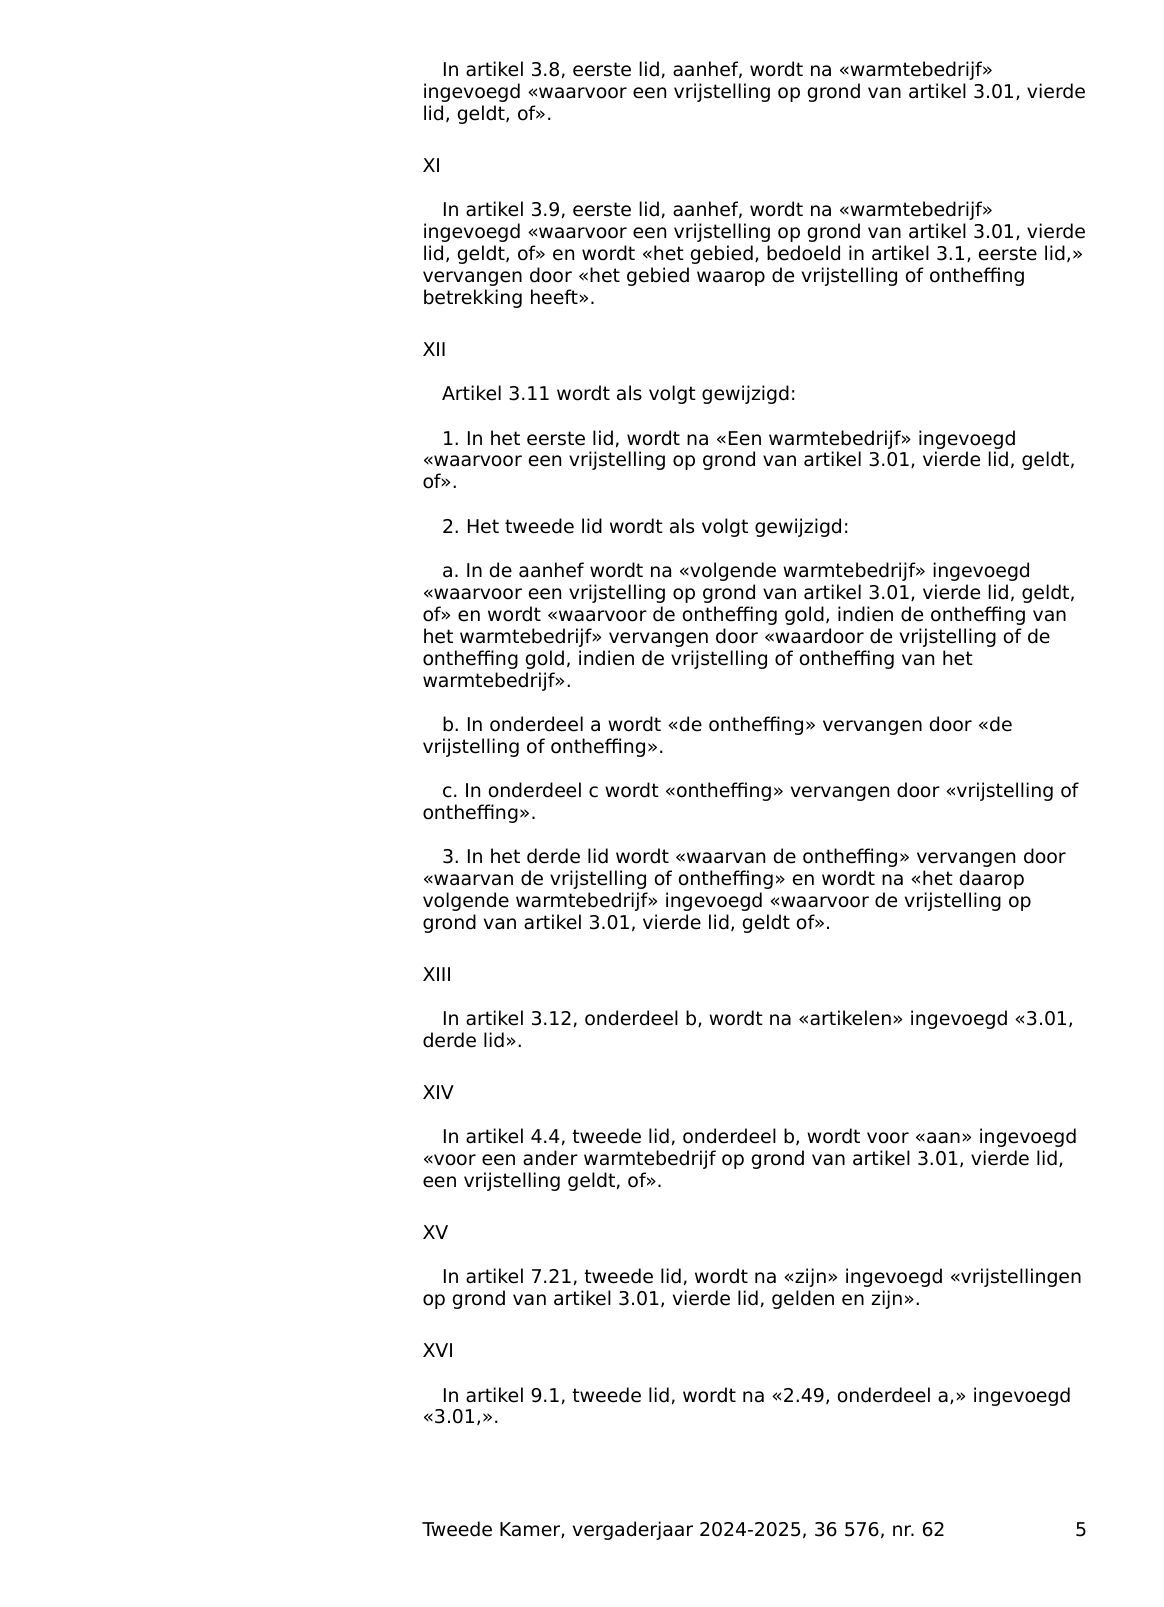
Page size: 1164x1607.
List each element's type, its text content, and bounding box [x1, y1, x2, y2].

subtitle XIII [422, 964, 1087, 986]
text In artikel 3.12, onderdeel b, wordt na «artikelen» ingevoegd «3.01, derde lid». [422, 1008, 1087, 1052]
subtitle XV [422, 1222, 1087, 1244]
text In artikel 3.8, eerste lid, aanhef, wordt na «warmtebedrijf» ingevoegd «waarvoor een vrijstelling op grond van artikel 3.01, vierde lid, geldt, of». [422, 59, 1087, 125]
text 3. In het derde lid wordt «waarvan de ontheffing» vervangen door «waarvan de vrijstelling of ontheffing» en wordt na «het daarop volgende warmtebedrijf» ingevoegd «waarvoor de vrijstelling op grond van artikel 3.01, vierde lid, geldt of». [422, 846, 1087, 934]
subtitle XIV [422, 1082, 1087, 1104]
text In artikel 3.9, eerste lid, aanhef, wordt na «warmtebedrijf» ingevoegd «waarvoor een vrijstelling op grond van artikel 3.01, vierde lid, geldt, of» en wordt «het gebied, bedoeld in artikel 3.1, eerste lid,» vervangen door «het gebied waarop de vrijstelling of ontheffing betrekking heeft». [422, 199, 1087, 309]
subtitle XII [422, 339, 1087, 361]
text b. In onderdeel a wordt «de ontheffing» vervangen door «de vrijstelling of ontheffing». [422, 714, 1087, 758]
text In artikel 4.4, tweede lid, onderdeel b, wordt voor «aan» ingevoegd «voor een ander warmtebedrijf op grond van artikel 3.01, vierde lid, een vrijstelling geldt, of». [422, 1126, 1087, 1192]
text 2. Het tweede lid wordt als volgt gewijzigd: [422, 516, 1087, 537]
subtitle XI [422, 155, 1087, 177]
subtitle XVI [422, 1340, 1087, 1362]
text Artikel 3.11 wordt als volgt gewijzigd: [422, 383, 1087, 405]
text In artikel 9.1, tweede lid, wordt na «2.49, onderdeel a,» ingevoegd «3.01,». [422, 1384, 1087, 1428]
text a. In de aanhef wordt na «volgende warmtebedrijf» ingevoegd «waarvoor een vrijstelling op grond van artikel 3.01, vierde lid, geldt, of» en wordt «waarvoor de ontheffing gold, indien de ontheffing van het warmtebedrijf» vervangen door «waardoor de vrijstelling of de ontheffing gold, indien de vrijstelling of ontheffing van het warmtebedrijf». [422, 560, 1087, 692]
text c. In onderdeel c wordt «ontheffing» vervangen door «vrijstelling of ontheffing». [422, 780, 1087, 824]
text In artikel 7.21, tweede lid, wordt na «zijn» ingevoegd «vrijstellingen op grond van artikel 3.01, vierde lid, gelden en zijn». [422, 1266, 1087, 1310]
text 1. In het eerste lid, wordt na «Een warmtebedrijf» ingevoegd «waarvoor een vrijstelling op grond van artikel 3.01, vierde lid, geldt, of». [422, 427, 1087, 493]
